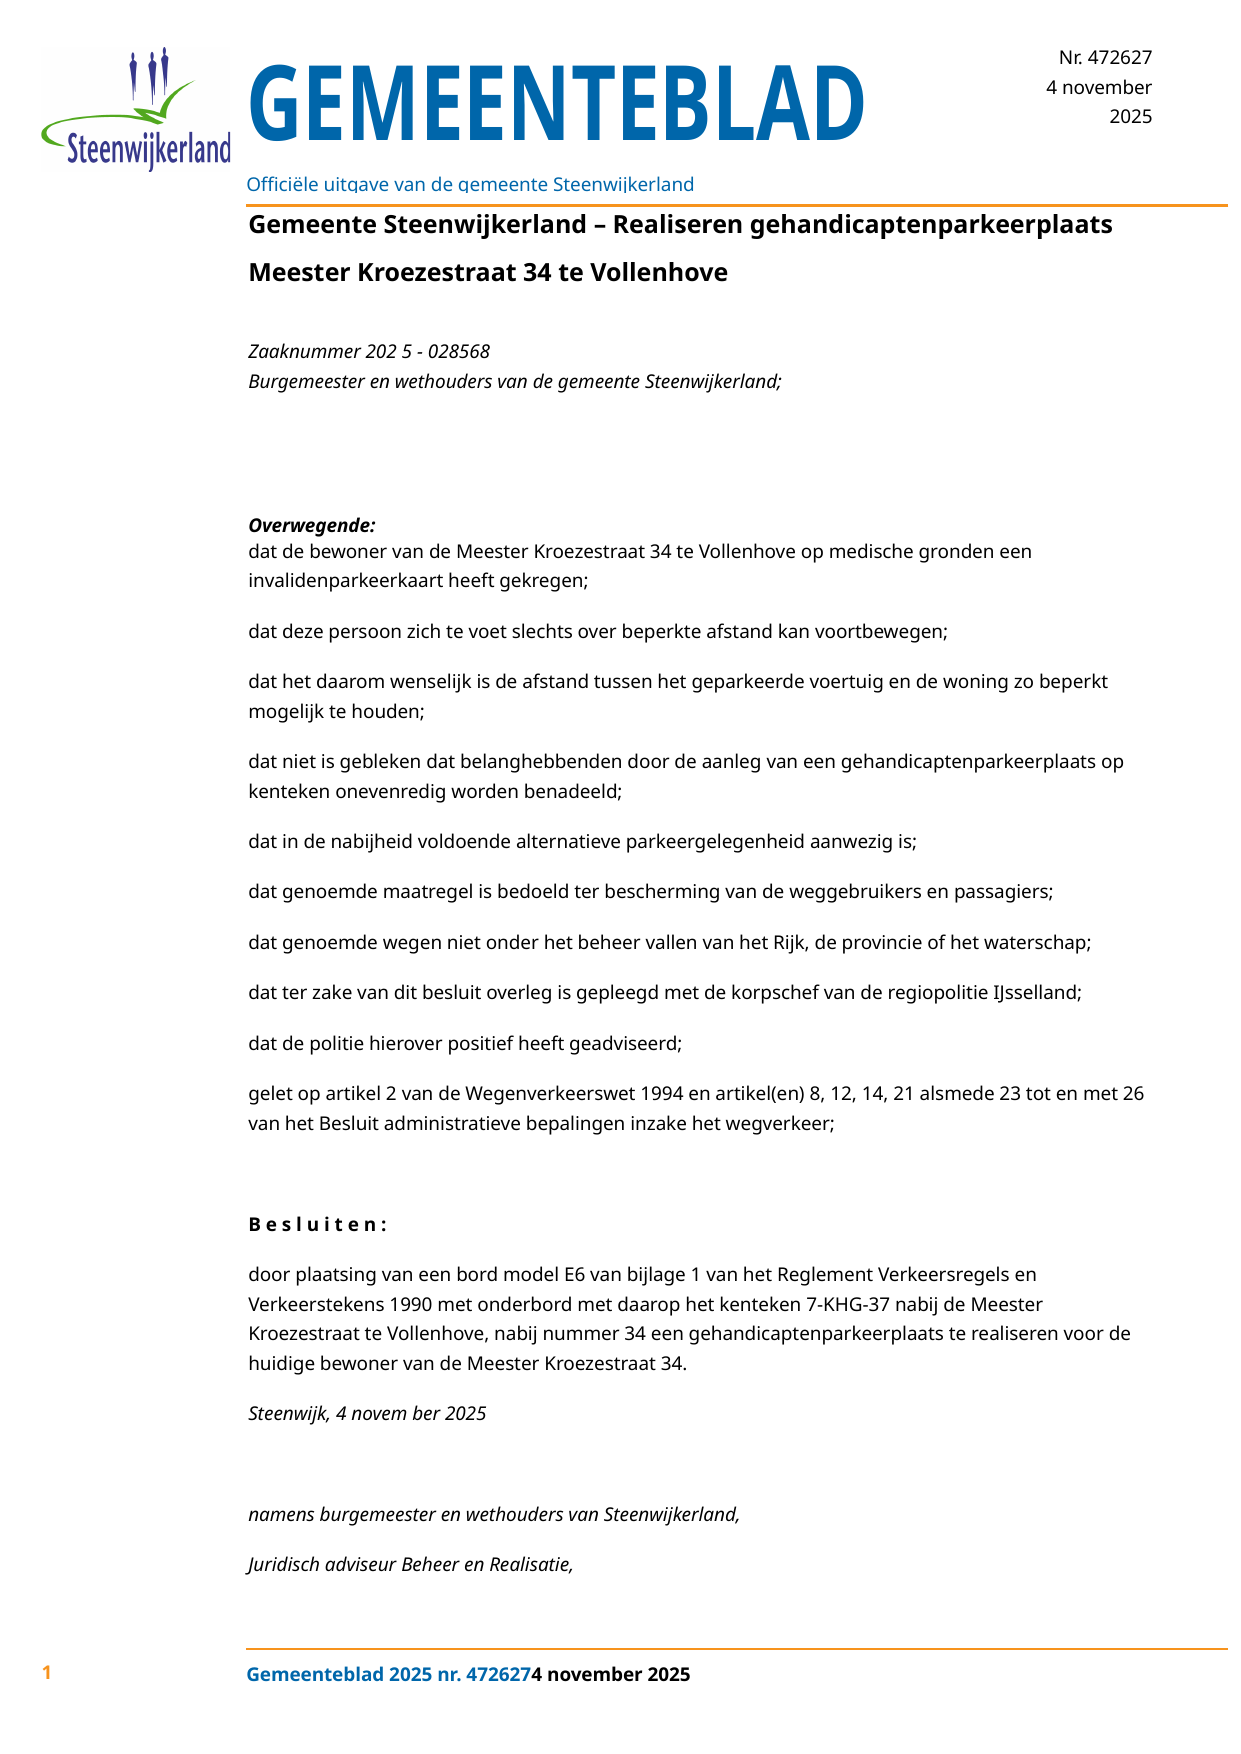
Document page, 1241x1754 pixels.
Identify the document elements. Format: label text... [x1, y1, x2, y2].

text Steenwijk, 4 novem ber 2025 [248, 1400, 1152, 1426]
text Burgemeester en wethouders van de gemeente Steenwijkerland; [248, 368, 1152, 394]
text gelet op artikel 2 van de Wegenverkeerswet 1994 en artikel(en) 8, 12, 14, 21 alsmede 23 tot en met 26 van het Besluit administratieve bepalingen inzake het wegverkeer; [248, 1080, 1152, 1136]
text dat genoemde maatregel is bedoeld ter bescherming van de weggebruikers en passagiers; [248, 879, 1152, 904]
text dat ter zake van dit besluit overleg is gepleegd met de korpschef van de regiopolitie IJsselland; [248, 979, 1152, 1005]
picture [41, 47, 231, 172]
text dat het daarom wenselijk is de afstand tussen het geparkeerde voertuig en de woning zo beperkt mogelijk te houden; [248, 668, 1152, 724]
text Overwegende: [248, 512, 1152, 538]
text Zaaknummer 202 5 - 028568 [248, 339, 1152, 364]
text dat genoemde wegen niet onder het beheer vallen van het Rijk, de provincie of het waterschap; [248, 929, 1152, 955]
text B e s l u i t e n : [248, 1211, 1152, 1237]
text namens burgemeester en wethouders van Steenwijkerland, [248, 1501, 1152, 1527]
text Juridisch adviseur Beheer en Realisatie, [248, 1552, 1152, 1577]
text Gemeente Steenwijkerland – Realiseren gehandicaptenparkeerplaats Meester Kroezestraat 34 te Vollenhove [248, 207, 1152, 288]
text door plaatsing van een bord model E6 van bijlage 1 van het Reglement Verkeersregels en Verkeerstekens 1990 met onderbord met daarop het kenteken 7-KHG-37 nabij de Meester Kroezestraat te Vollenhove, nabij nummer 34 een gehandicaptenparkeerplaats te realiseren voor de huidige bewoner van de Meester Kroezestraat 34. [248, 1261, 1152, 1376]
text dat niet is gebleken dat belanghebbenden door de aanleg van een gehandicaptenparkeerplaats op kenteken onevenredig worden benadeeld; [248, 748, 1152, 804]
text dat in de nabijheid voldoende alternatieve parkeergelegenheid aanwezig is; [248, 828, 1152, 854]
text dat deze persoon zich te voet slechts over beperkte afstand kan voortbewegen; [248, 618, 1152, 644]
text dat de bewoner van de Meester Kroezestraat 34 te Vollenhove op medische gronden een invalidenparkeerkaart heeft gekregen; [248, 538, 1152, 593]
text dat de politie hierover positief heeft geadviseerd; [248, 1030, 1152, 1056]
